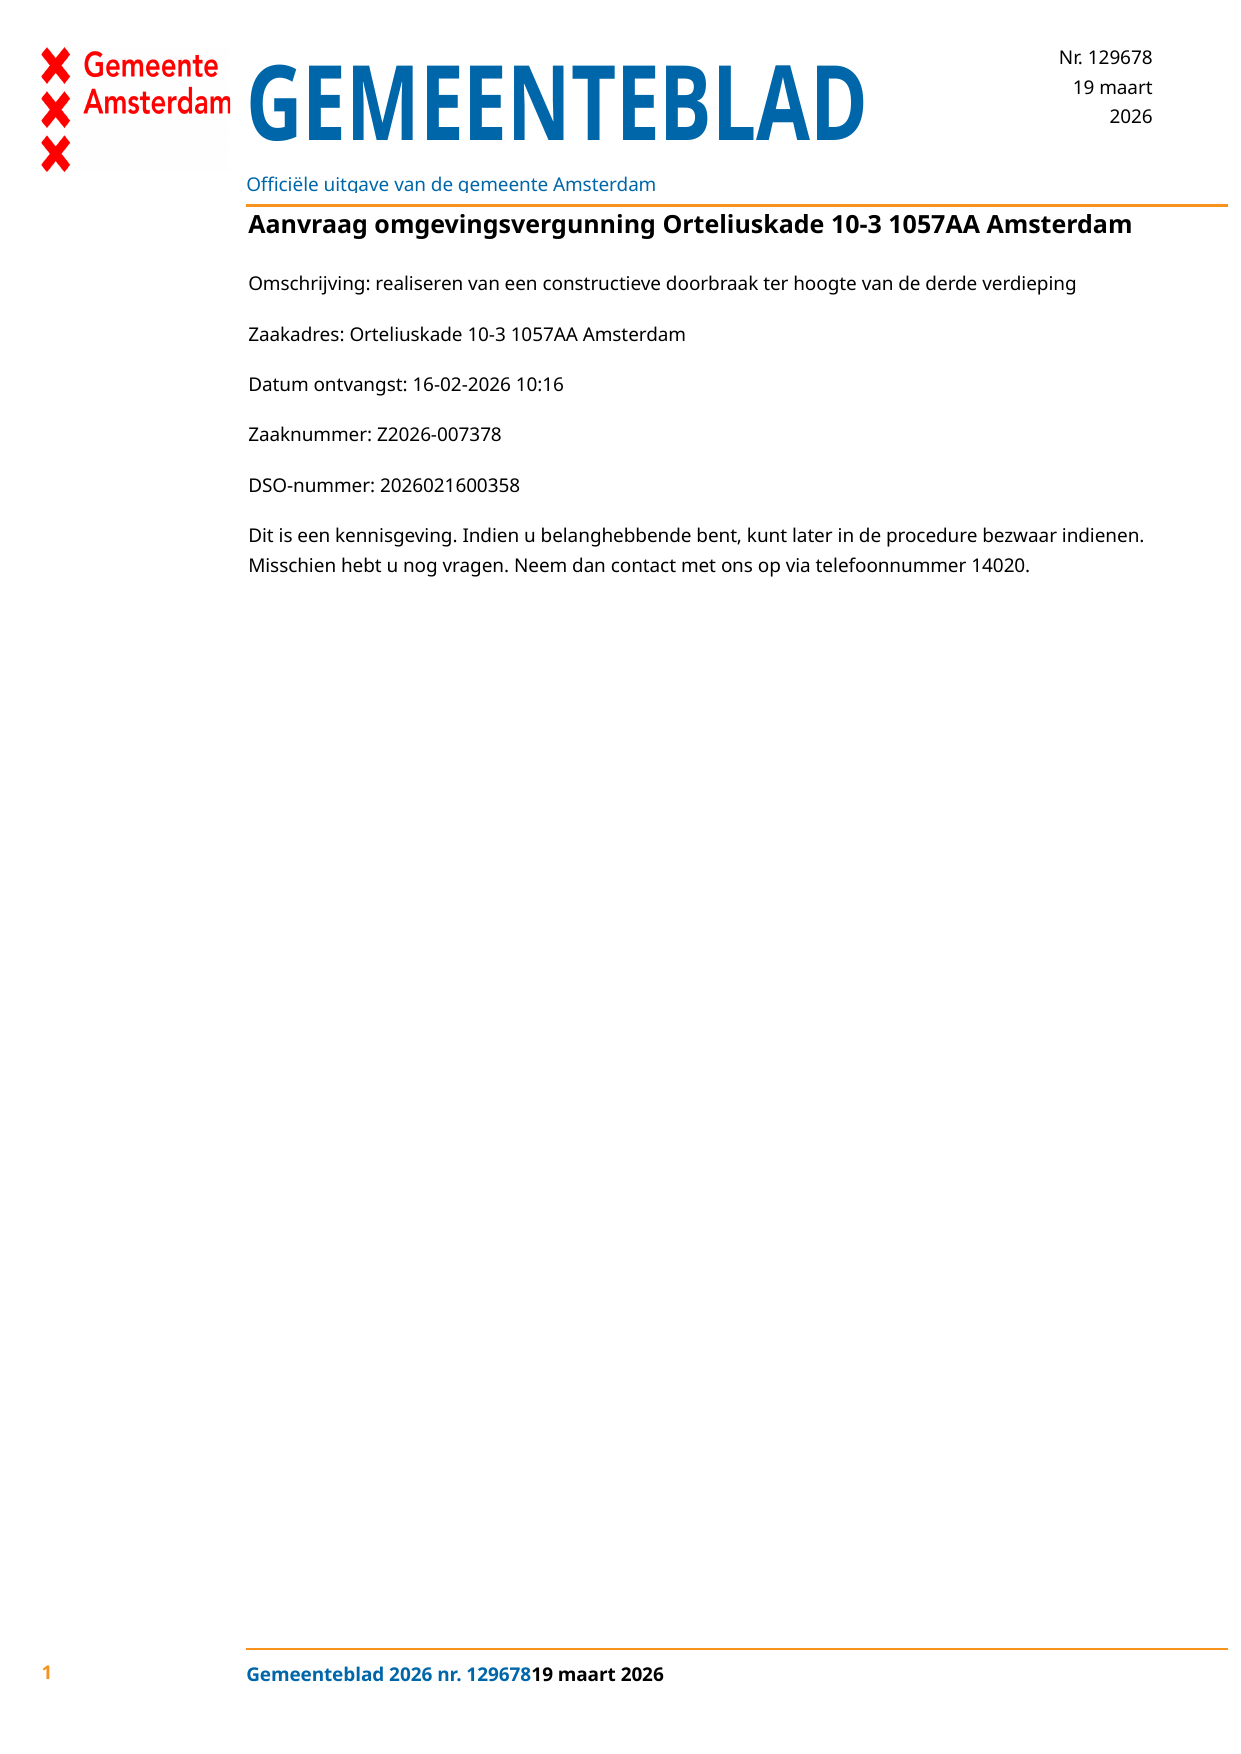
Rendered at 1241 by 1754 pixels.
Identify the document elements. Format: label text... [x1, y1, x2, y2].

text Aanvraag omgevingsvergunning Orteliuskade 10-3 1057AA Amsterdam [248, 207, 1152, 241]
text DSO-nummer: 2026021600358 [248, 472, 1152, 498]
text Zaaknummer: Z2026-007378 [248, 422, 1152, 447]
text Datum ontvangst: 16-02-2026 10:16 [248, 371, 1152, 397]
text Omschrijving: realiseren van een constructieve doorbraak ter hoogte van de derde verdieping [248, 270, 1152, 296]
text Dit is een kennisgeving. Indien u belanghebbende bent, kunt later in de procedure bezwaar indienen. Misschien hebt u nog vragen. Neem dan contact met ons op via telefoonnummer 14020. [248, 522, 1152, 578]
text Zaakadres: Orteliuskade 10-3 1057AA Amsterdam [248, 321, 1152, 346]
picture [41, 47, 231, 172]
